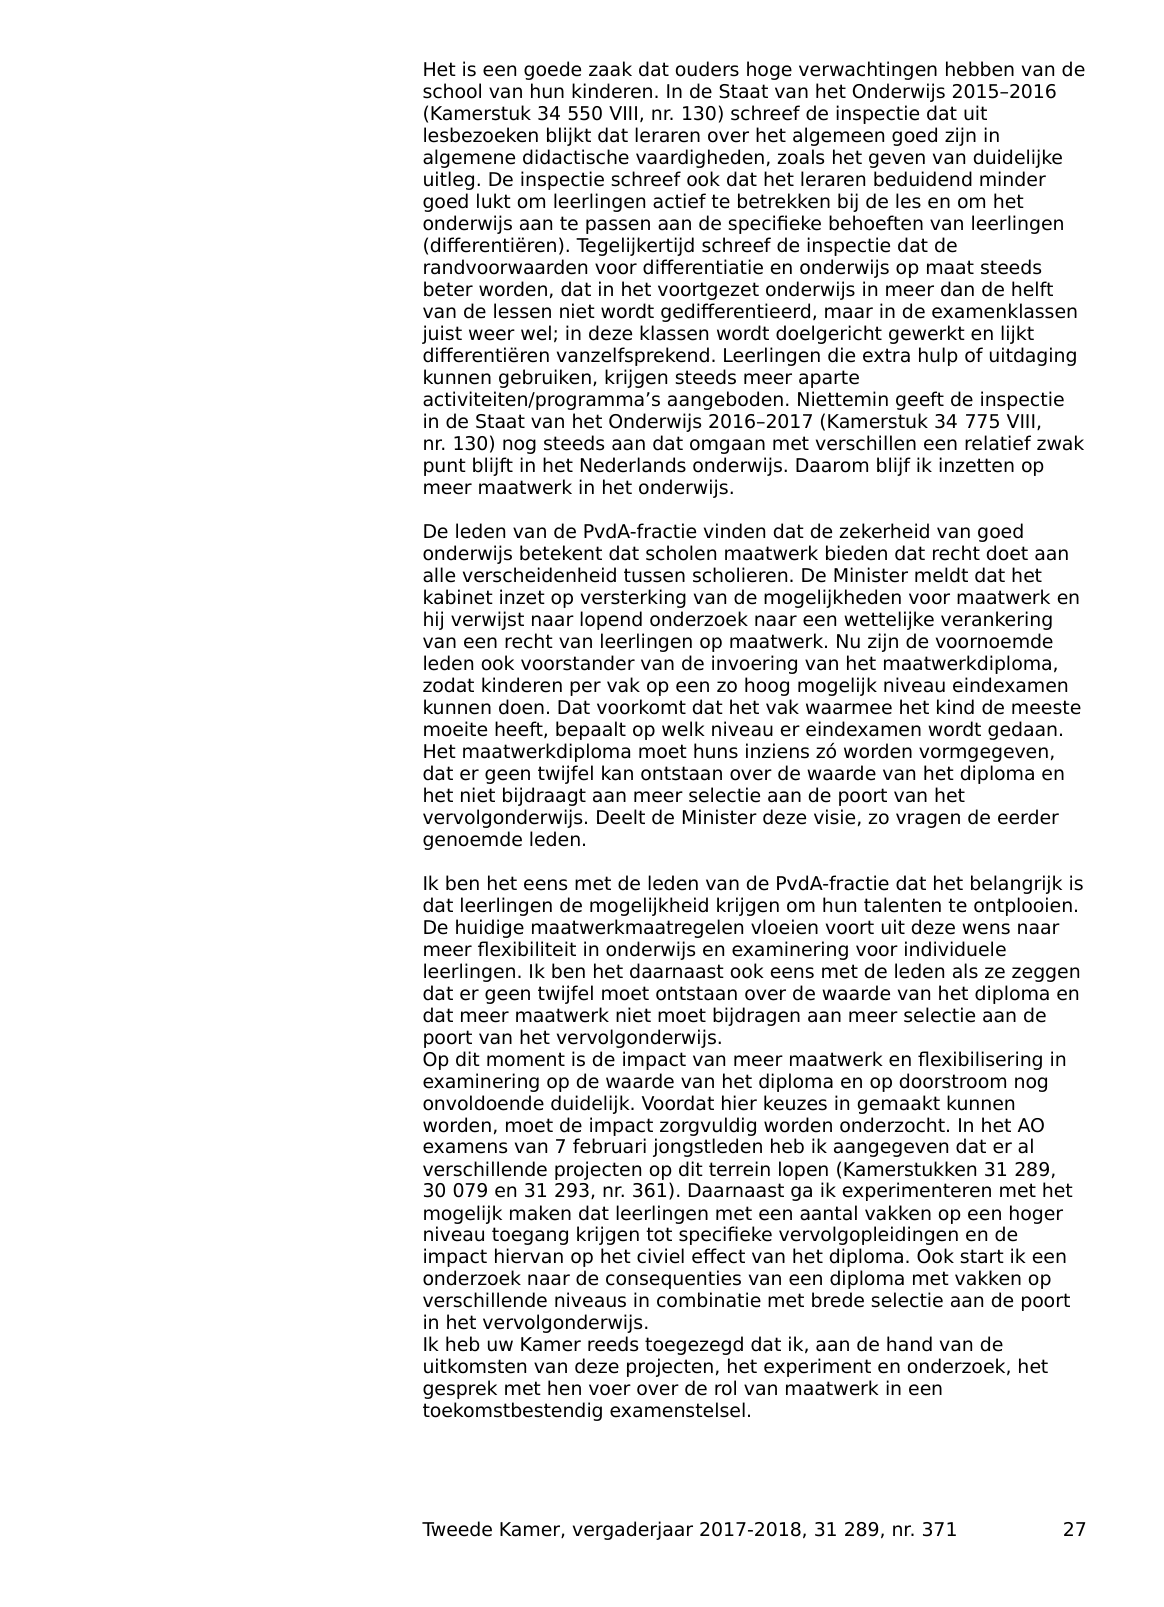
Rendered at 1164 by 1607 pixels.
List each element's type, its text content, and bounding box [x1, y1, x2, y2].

text De leden van de PvdA-fractie vinden dat de zekerheid van goed onderwijs betekent dat scholen maatwerk bieden dat recht doet aan alle verscheidenheid tussen scholieren. De Minister meldt dat het kabinet inzet op versterking van de mogelijkheden voor maatwerk en hij verwijst naar lopend onderzoek naar een wettelijke verankering van een recht van leerlingen op maatwerk. Nu zijn de voornoemde leden ook voorstander van de invoering van het maatwerkdiploma, zodat kinderen per vak op een zo hoog mogelijk niveau eindexamen kunnen doen. Dat voorkomt dat het vak waarmee het kind de meeste moeite heeft, bepaalt op welk niveau er eindexamen wordt gedaan. Het maatwerkdiploma moet huns inziens zó worden vormgegeven, dat er geen twijfel kan ontstaan over de waarde van het diploma en het niet bijdraagt aan meer selectie aan de poort van het vervolgonderwijs. Deelt de Minister deze visie, zo vragen de eerder genoemde leden. [422, 521, 1087, 851]
text Het is een goede zaak dat ouders hoge verwachtingen hebben van de school van hun kinderen. In de Staat van het Onderwijs 2015–2016 (Kamerstuk 34 550 VIII, nr. 130) schreef de inspectie dat uit lesbezoeken blijkt dat leraren over het algemeen goed zijn in algemene didactische vaardigheden, zoals het geven van duidelijke uitleg. De inspectie schreef ook dat het leraren beduidend minder goed lukt om leerlingen actief te betrekken bij de les en om het onderwijs aan te passen aan de specifieke behoeften van leerlingen (differentiëren). Tegelijkertijd schreef de inspectie dat de randvoorwaarden voor differentiatie en onderwijs op maat steeds beter worden, dat in het voortgezet onderwijs in meer dan de helft van de lessen niet wordt gedifferentieerd, maar in de examenklassen juist weer wel; in deze klassen wordt doelgericht gewerkt en lijkt differentiëren vanzelfsprekend. Leerlingen die extra hulp of uitdaging kunnen gebruiken, krijgen steeds meer aparte activiteiten/programma’s aangeboden. Niettemin geeft de inspectie in de Staat van het Onderwijs 2016–2017 (Kamerstuk 34 775 VIII, nr. 130) nog steeds aan dat omgaan met verschillen een relatief zwak punt blijft in het Nederlands onderwijs. Daarom blijf ik inzetten op meer maatwerk in het onderwijs. [422, 59, 1087, 499]
text Ik heb uw Kamer reeds toegezegd dat ik, aan de hand van de uitkomsten van deze projecten, het experiment en onderzoek, het gesprek met hen voer over de rol van maatwerk in een toekomstbestendig examenstelsel. [422, 1334, 1087, 1422]
text Op dit moment is de impact van meer maatwerk en flexibilisering in examinering op de waarde van het diploma en op doorstroom nog onvoldoende duidelijk. Voordat hier keuzes in gemaakt kunnen worden, moet de impact zorgvuldig worden onderzocht. In het AO examens van 7 februari jongstleden heb ik aangegeven dat er al verschillende projecten op dit terrein lopen (Kamerstukken 31 289, 30 079 en 31 293, nr. 361). Daarnaast ga ik experimenteren met het mogelijk maken dat leerlingen met een aantal vakken op een hoger niveau toegang krijgen tot specifieke vervolgopleidingen en de impact hiervan op het civiel effect van het diploma. Ook start ik een onderzoek naar de consequenties van een diploma met vakken op verschillende niveaus in combinatie met brede selectie aan de poort in het vervolgonderwijs. [422, 1048, 1087, 1334]
text Ik ben het eens met de leden van de PvdA-fractie dat het belangrijk is dat leerlingen de mogelijkheid krijgen om hun talenten te ontplooien. De huidige maatwerkmaatregelen vloeien voort uit deze wens naar meer flexibiliteit in onderwijs en examinering voor individuele leerlingen. Ik ben het daarnaast ook eens met de leden als ze zeggen dat er geen twijfel moet ontstaan over de waarde van het diploma en dat meer maatwerk niet moet bijdragen aan meer selectie aan de poort van het vervolgonderwijs. [422, 873, 1087, 1048]
